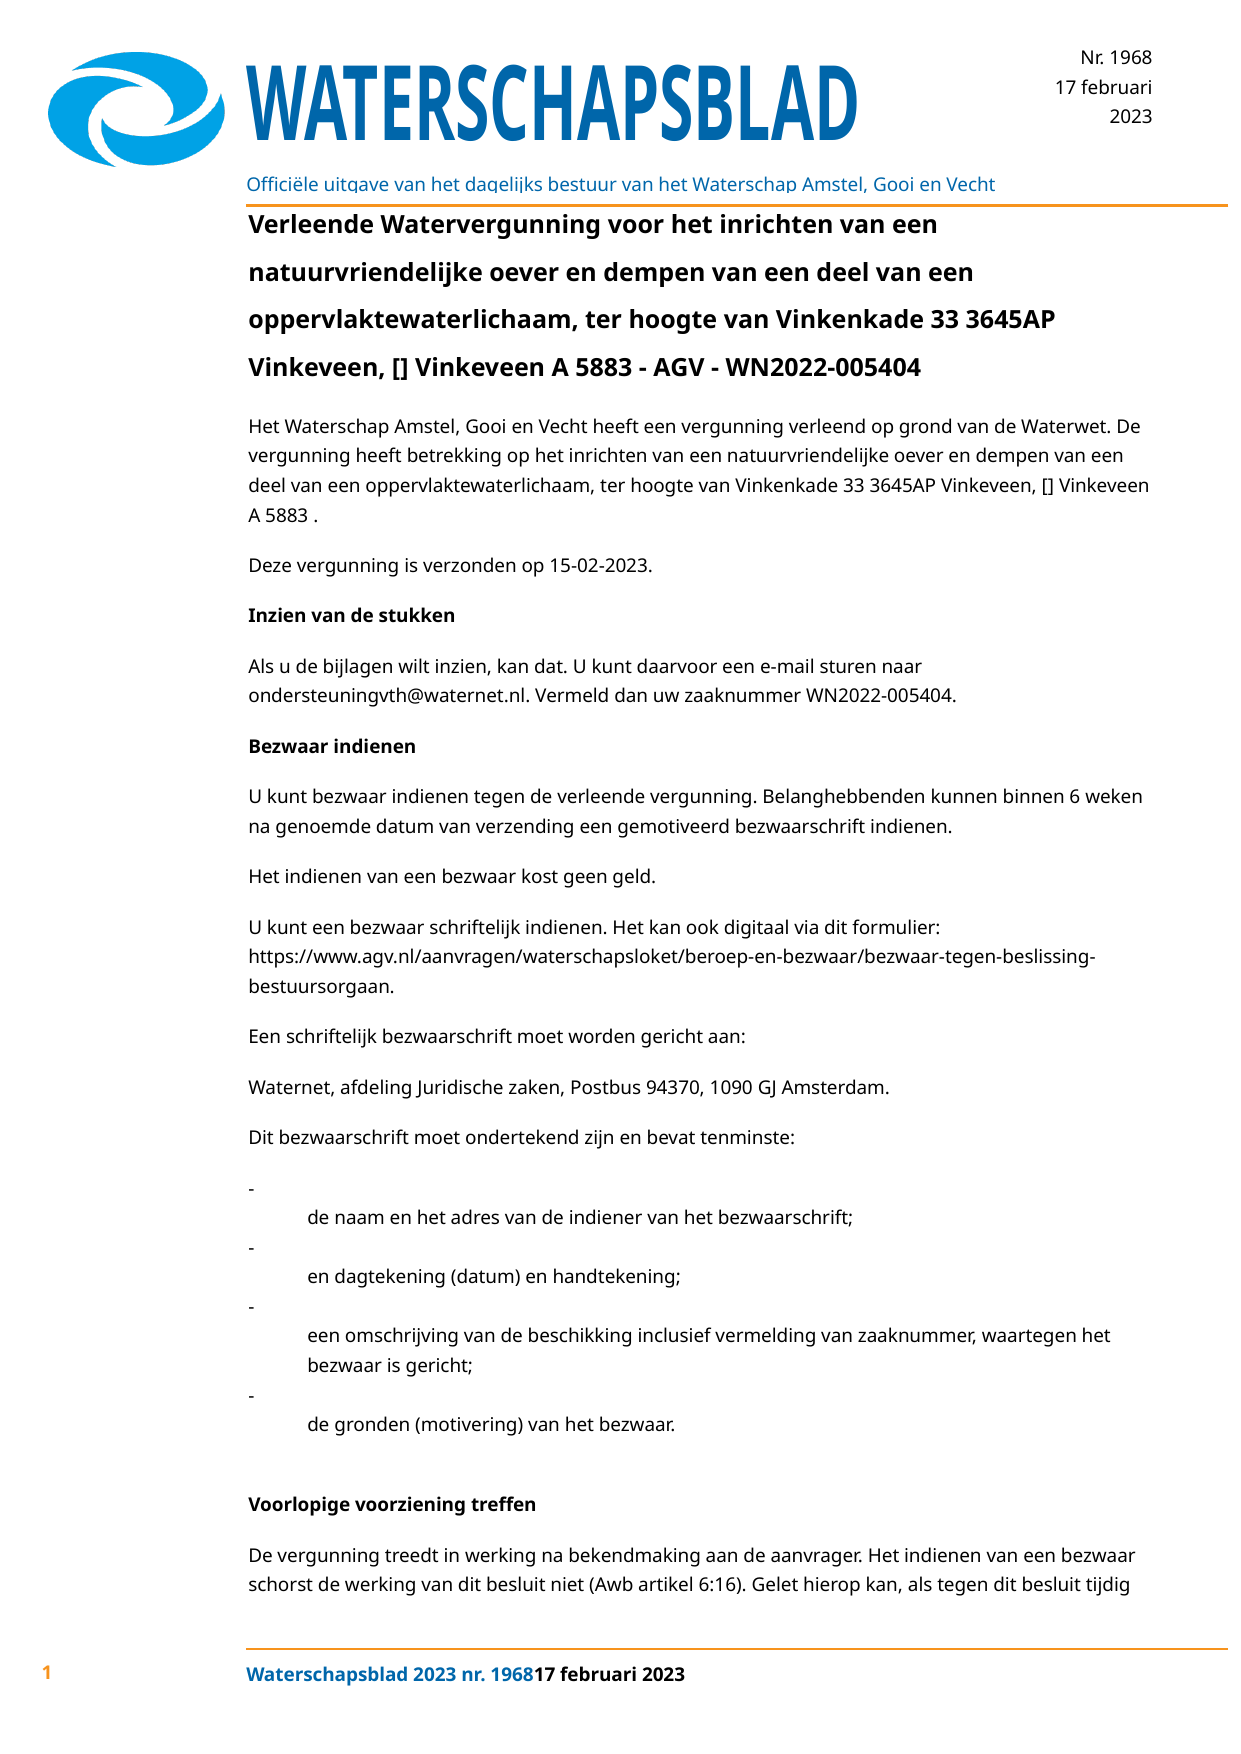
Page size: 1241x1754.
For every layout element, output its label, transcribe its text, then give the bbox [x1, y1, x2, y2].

text Dit bezwaarschrift moet ondertekend zijn en bevat tenminste: [248, 1124, 1152, 1150]
text U kunt bezwaar indienen tegen de verleende vergunning. Belanghebbenden kunnen binnen 6 weken na genoemde datum van verzending een gemotiveerd bezwaarschrift indienen. [248, 783, 1152, 839]
text Bezwaar indienen [248, 733, 1152, 759]
picture [41, 47, 231, 172]
text U kunt een bezwaar schriftelijk indienen. Het kan ook digitaal via dit formulier: https://www.agv.nl/aanvragen/waterschapsloket/beroep-en-bezwaar/bezwaar-tegen-beslissing-bestuursorgaan. [248, 914, 1152, 999]
text Voorlopige voorziening treffen [248, 1491, 1152, 1517]
text Waternet, afdeling Juridische zaken, Postbus 94370, 1090 GJ Amsterdam. [248, 1074, 1152, 1100]
text Deze vergunning is verzonden op 15-02-2023. [248, 552, 1152, 578]
list en dagtekening (datum) en handtekening; [248, 1263, 1152, 1289]
text Een schriftelijk bezwaarschrift moet worden gericht aan: [248, 1023, 1152, 1049]
text Het Waterschap Amstel, Gooi en Vecht heeft een vergunning verleend op grond van de Waterwet. De vergunning heeft betrekking op het inrichten van een natuurvriendelijke oever en dempen van een deel van een oppervlaktewaterlichaam, ter hoogte van Vinkenkade 33 3645AP Vinkeveen, [] Vinkeveen A 5883 . [248, 413, 1152, 528]
list de gronden (motivering) van het bezwaar. [248, 1411, 1152, 1437]
text De vergunning treedt in werking na bekendmaking aan de aanvrager. Het indienen van een bezwaar schorst de werking van dit besluit niet (Awb artikel 6:16). Gelet hierop kan, als tegen dit besluit tijdig [248, 1542, 1152, 1597]
list de naam en het adres van de indiener van het bezwaarschrift; [248, 1204, 1152, 1230]
text Als u de bijlagen wilt inzien, kan dat. U kunt daarvoor een e-mail sturen naar ondersteuningvth@waternet.nl. Vermeld dan uw zaaknummer WN2022-005404. [248, 653, 1152, 708]
text Inzien van de stukken [248, 603, 1152, 628]
list een omschrijving van de beschikking inclusief vermelding van zaaknummer, waartegen het bezwaar is gericht; [248, 1323, 1152, 1378]
text Het indienen van een bezwaar kost geen geld. [248, 863, 1152, 889]
text Verleende Watervergunning voor het inrichten van een natuurvriendelijke oever en dempen van een deel van een oppervlaktewaterlichaam, ter hoogte van Vinkenkade 33 3645AP Vinkeveen, [] Vinkeveen A 5883 - AGV - WN2022-005404 [248, 207, 1152, 384]
